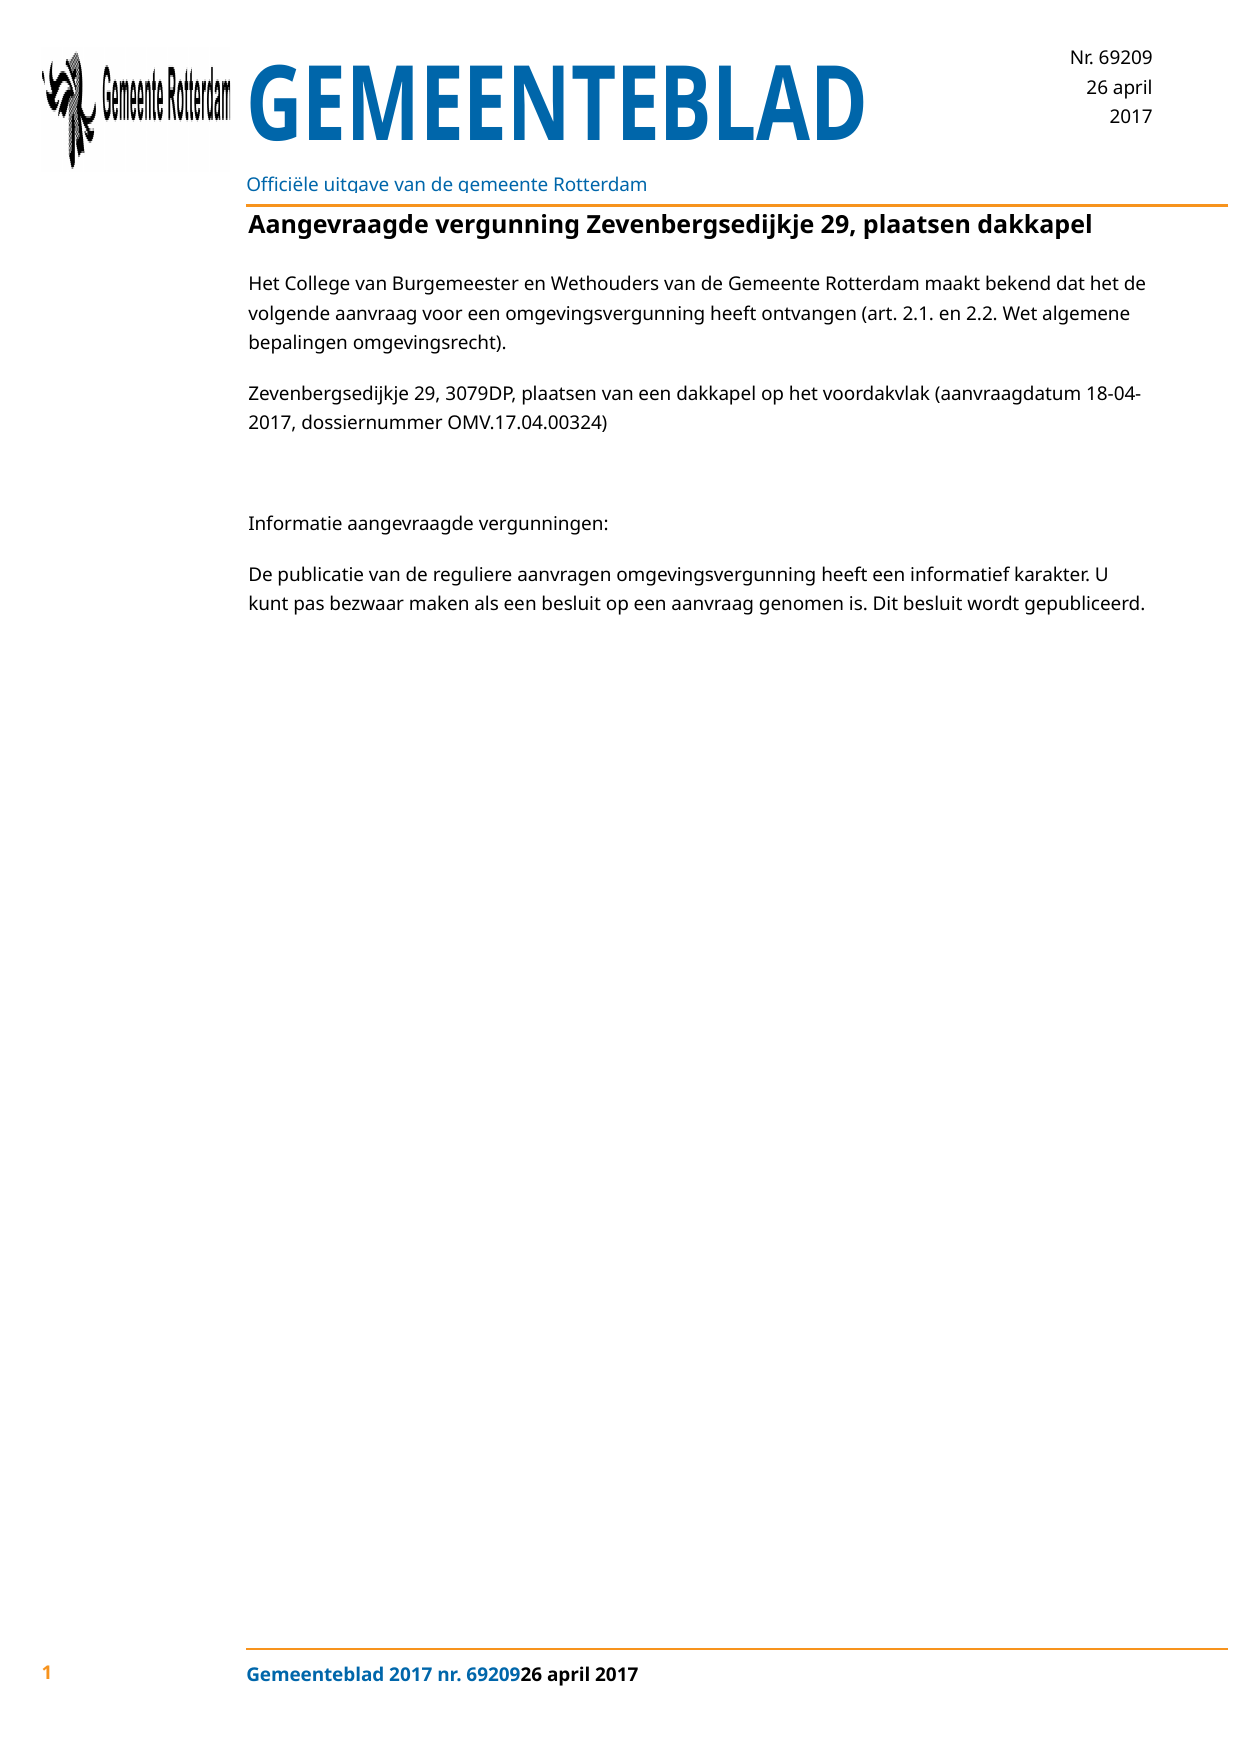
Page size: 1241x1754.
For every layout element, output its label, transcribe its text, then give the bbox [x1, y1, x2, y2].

text Aangevraagde vergunning Zevenbergsedijkje 29, plaatsen dakkapel [248, 207, 1152, 241]
text Het College van Burgemeester en Wethouders van de Gemeente Rotterdam maakt bekend dat het de volgende aanvraag voor een omgevingsvergunning heeft ontvangen (art. 2.1. en 2.2. Wet algemene bepalingen omgevingsrecht). [248, 270, 1152, 355]
text De publicatie van de reguliere aanvragen omgevingsvergunning heeft een informatief karakter. U kunt pas bezwaar maken als een besluit op een aanvraag genomen is. Dit besluit wordt gepubliceerd. [248, 561, 1152, 616]
picture [41, 47, 231, 172]
text Informatie aangevraagde vergunningen: [248, 510, 1152, 536]
text Zevenbergsedijkje 29, 3079DP, plaatsen van een dakkapel op het voordakvlak (aanvraagdatum 18-04-2017, dossiernummer OMV.17.04.00324) [248, 380, 1152, 435]
